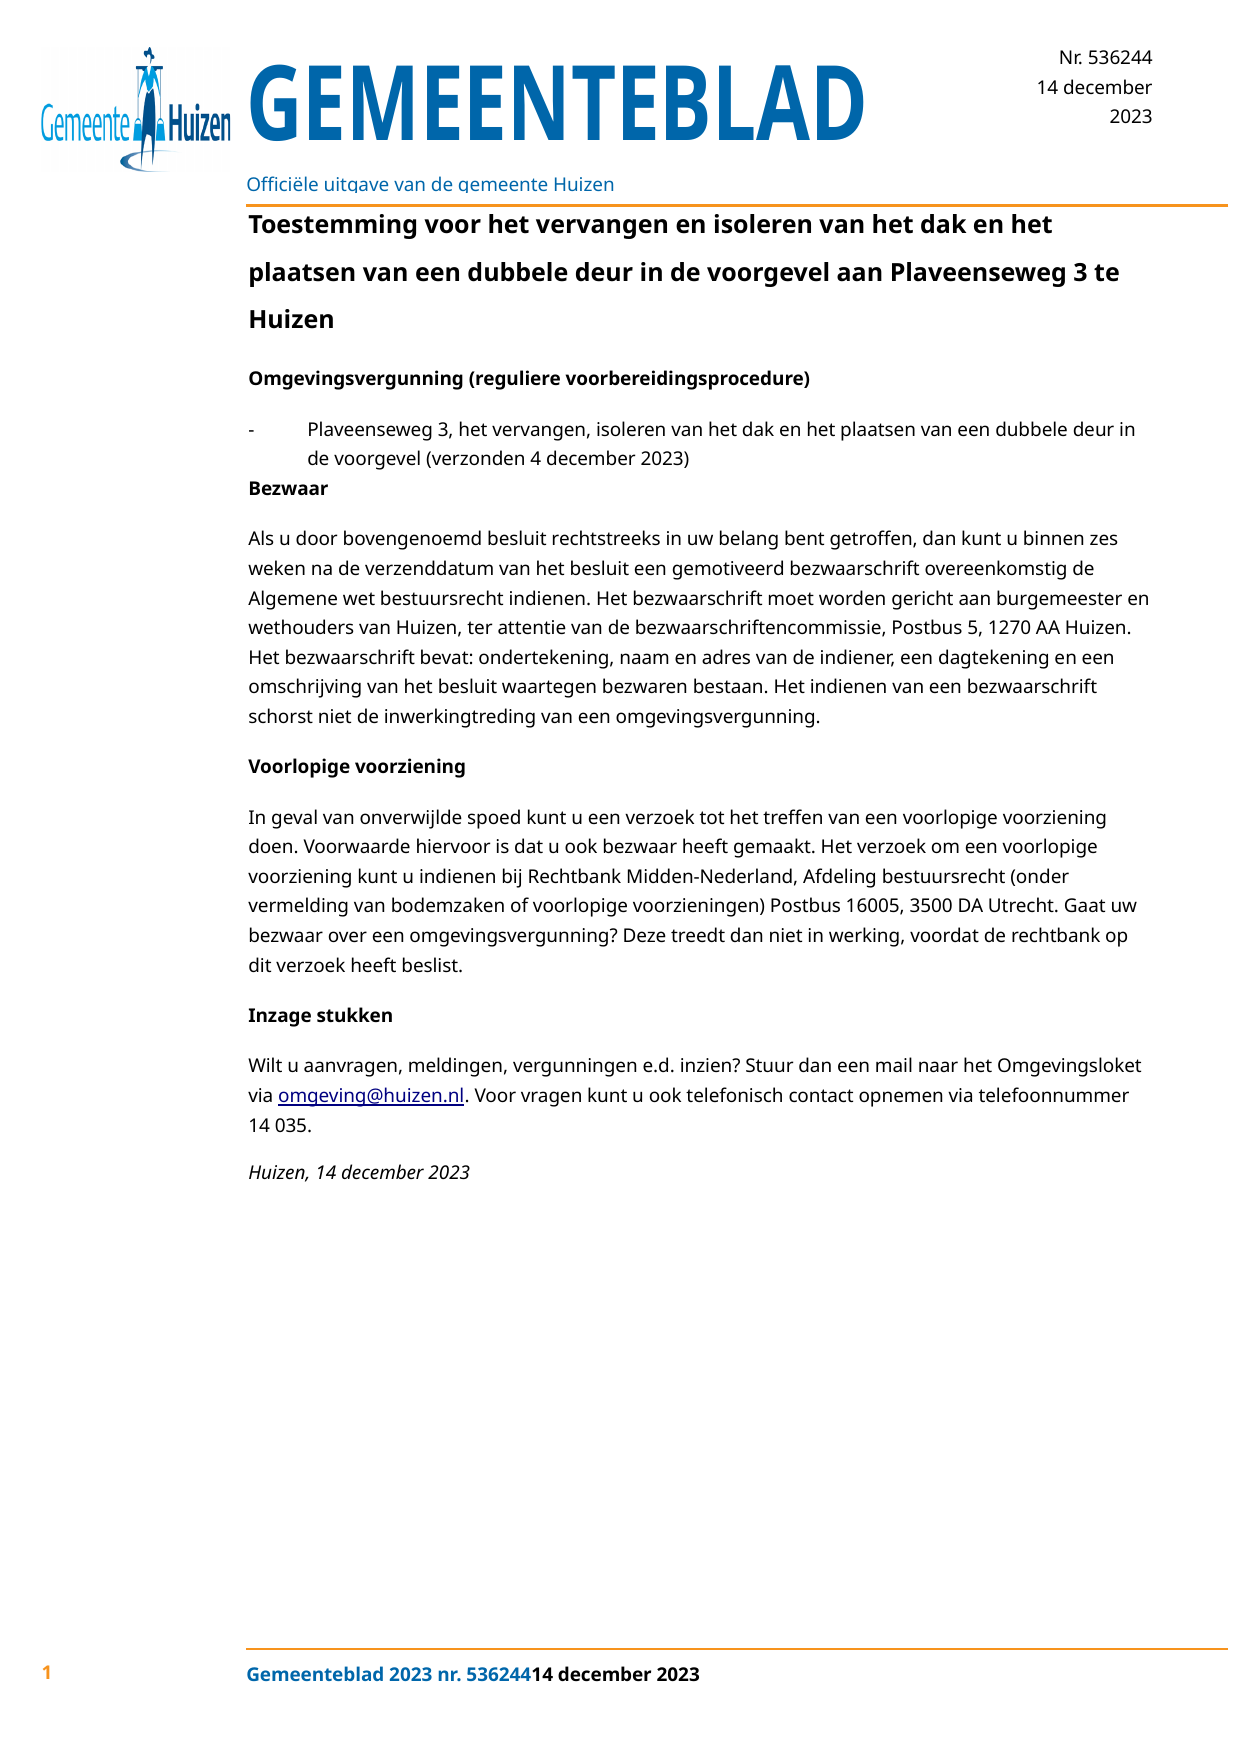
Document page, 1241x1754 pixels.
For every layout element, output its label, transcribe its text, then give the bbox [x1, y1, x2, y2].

text Bezwaar [248, 475, 1152, 501]
text In geval van onverwijlde spoed kunt u een verzoek tot het treffen van een voorlopige voorziening doen. Voorwaarde hiervoor is dat u ook bezwaar heeft gemaakt. Het verzoek om een voorlopige voorziening kunt u indienen bij Rechtbank Midden-Nederland, Afdeling bestuursrecht (onder vermelding van bodemzaken of voorlopige voorzieningen) Postbus 16005, 3500 DA Utrecht. Gaat uw bezwaar over een omgevingsvergunning? Deze treedt dan niet in werking, voordat de rechtbank op dit verzoek heeft beslist. [248, 804, 1152, 977]
text Wilt u aanvragen, meldingen, vergunningen e.d. inzien? Stuur dan een mail naar het Omgevingsloket via omgeving@huizen.nl. Voor vragen kunt u ook telefonisch contact opnemen via telefoonnummer 14 035. [248, 1053, 1152, 1137]
text Toestemming voor het vervangen en isoleren van het dak en het plaatsen van een dubbele deur in de voorgevel aan Plaveenseweg 3 te Huizen [248, 207, 1152, 336]
text Als u door bovengenoemd besluit rechtstreeks in uw belang bent getroffen, dan kunt u binnen zes weken na de verzenddatum van het besluit een gemotiveerd bezwaarschrift overeenkomstig de Algemene wet bestuursrecht indienen. Het bezwaarschrift moet worden gericht aan burgemeester en wethouders van Huizen, ter attentie van de bezwaarschriftencommissie, Postbus 5, 1270 AA Huizen. Het bezwaarschrift bevat: ondertekening, naam en adres van de indiener, een dagtekening en een omschrijving van het besluit waartegen bezwaren bestaan. Het indienen van een bezwaarschrift schorst niet de inwerkingtreding van een omgevingsvergunning. [248, 526, 1152, 729]
text Omgevingsvergunning (reguliere voorbereidingsprocedure) [248, 366, 1152, 391]
text Huizen, 14 december 2023 [248, 1159, 1152, 1185]
text Inzage stukken [248, 1002, 1152, 1028]
picture [41, 47, 231, 172]
text Voorlopige voorziening [248, 753, 1152, 779]
list Plaveenseweg 3, het vervangen, isoleren van het dak en het plaatsen van een dubbele deur in de voorgevel (verzonden 4 december 2023) [248, 416, 1152, 471]
